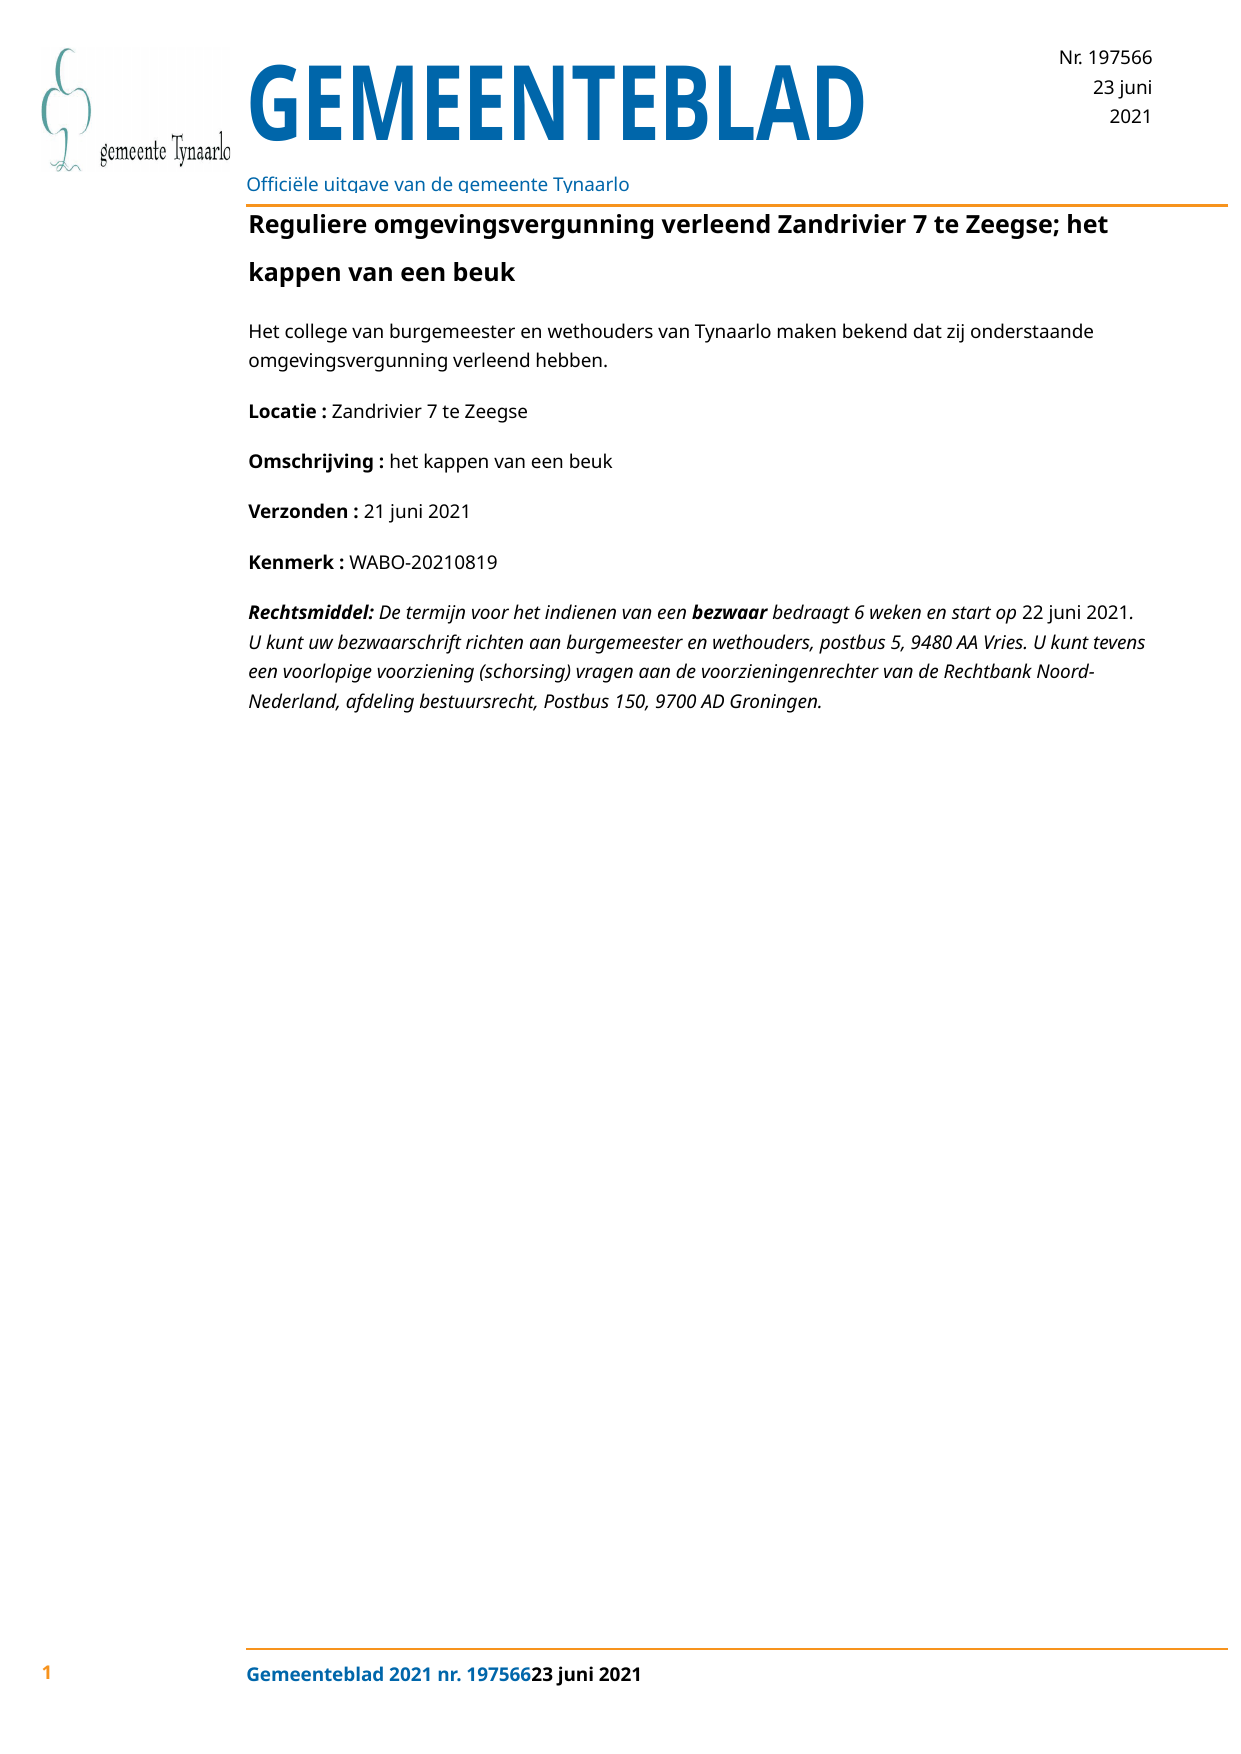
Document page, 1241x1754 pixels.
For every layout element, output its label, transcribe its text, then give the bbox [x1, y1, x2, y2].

text Rechtsmiddel: De termijn voor het indienen van een bezwaar bedraagt 6 weken en start op 22 juni 2021. U kunt uw bezwaarschrift richten aan burgemeester en wethouders, postbus 5, 9480 AA Vries. U kunt tevens een voorlopige voorziening (schorsing) vragen aan de voorzieningenrechter van de Rechtbank Noord-Nederland, afdeling bestuursrecht, Postbus 150, 9700 AD Groningen. [248, 599, 1152, 714]
text Reguliere omgevingsvergunning verleend Zandrivier 7 te Zeegse; het kappen van een beuk [248, 207, 1152, 288]
text Het college van burgemeester en wethouders van Tynaarlo maken bekend dat zij onderstaande omgevingsvergunning verleend hebben. [248, 318, 1152, 373]
text Locatie : Zandrivier 7 te Zeegse [248, 398, 1152, 424]
picture [41, 47, 231, 172]
text Kenmerk : WABO-20210819 [248, 549, 1152, 575]
text Omschrijving : het kappen van een beuk [248, 448, 1152, 474]
text Verzonden : 21 juni 2021 [248, 499, 1152, 524]
